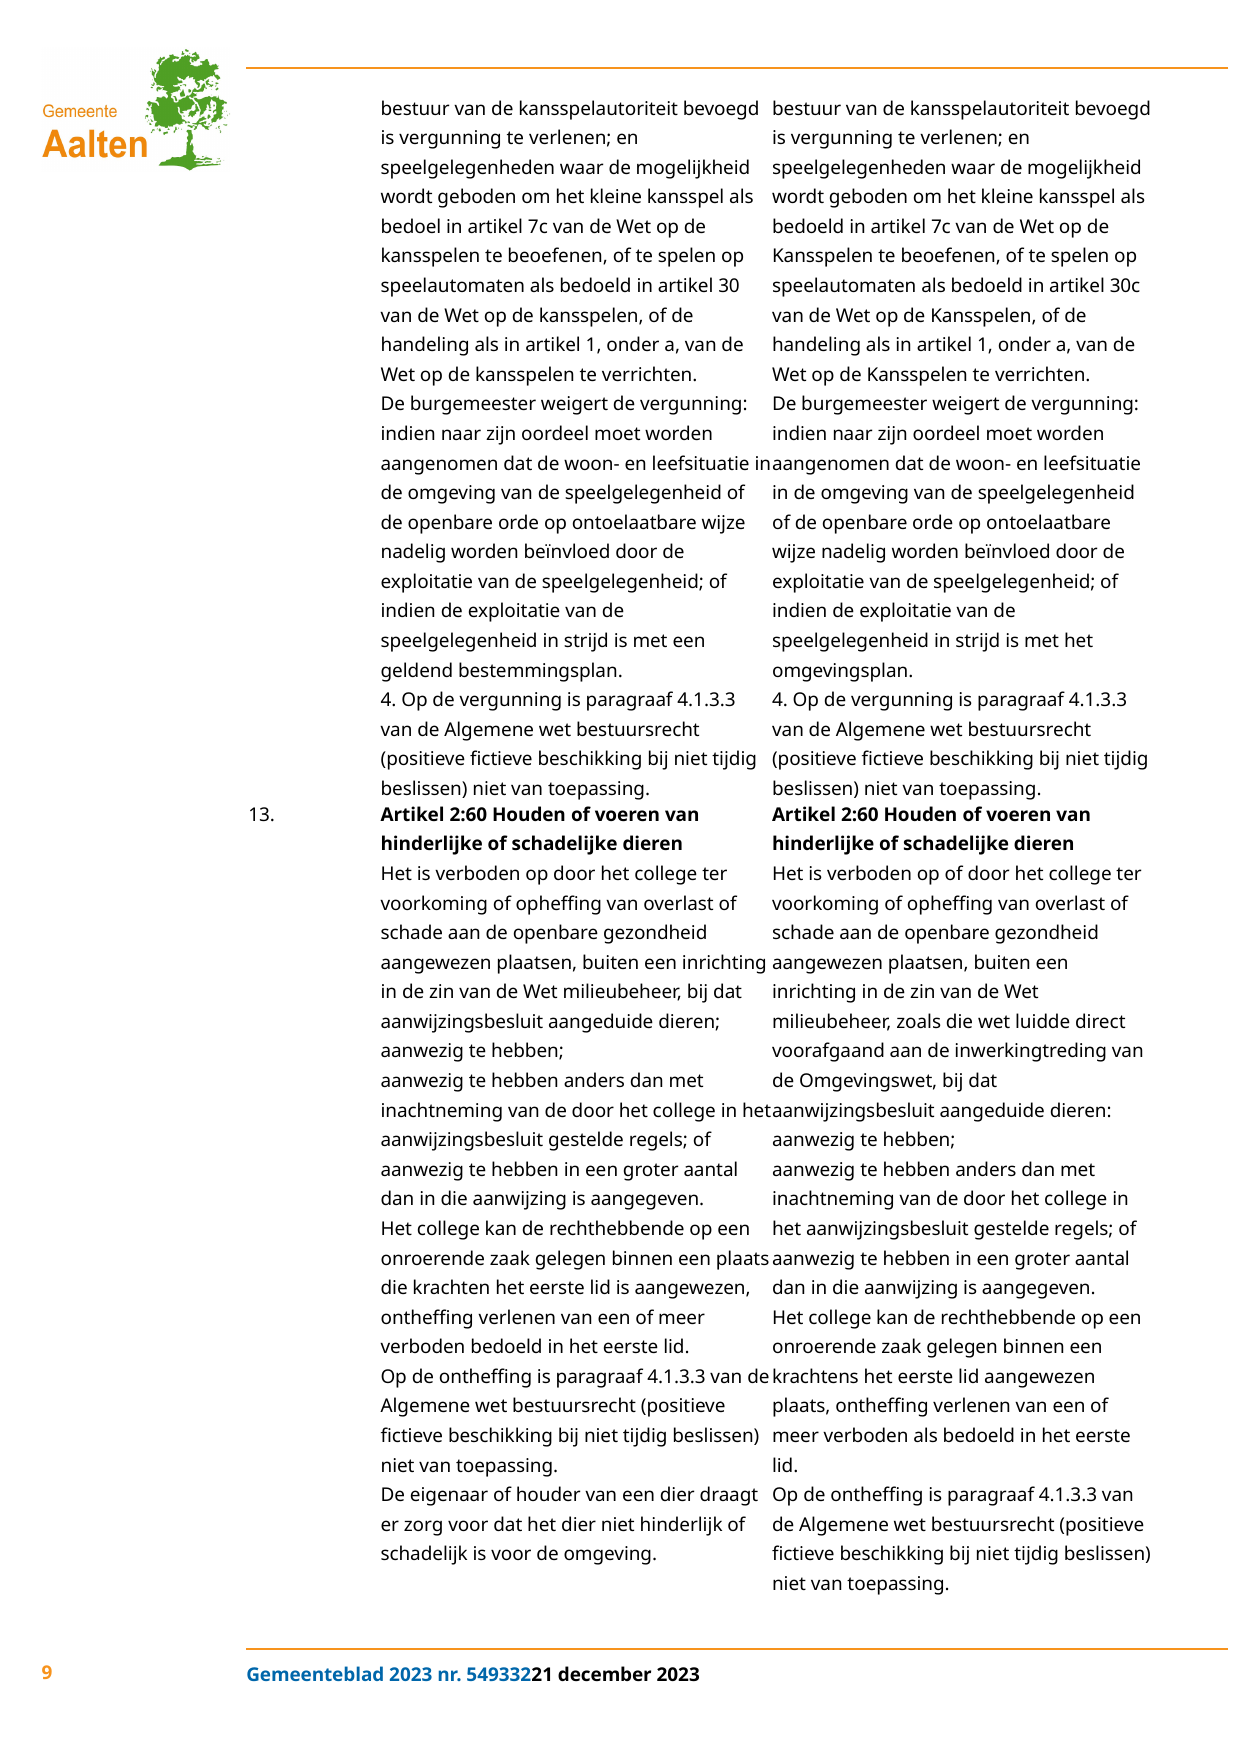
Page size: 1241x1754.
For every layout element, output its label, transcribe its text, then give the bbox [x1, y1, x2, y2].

table_header bestuur van de kansspelautoriteit bevoegd is vergunning te verlenen; en speelgelegenheden waar de mogelijkheid wordt geboden om het kleine kansspel als bedoeld in artikel 7c van de Wet op de Kansspelen te beoefenen, of te spelen op speelautomaten als bedoeld in artikel 30c van de Wet op de Kansspelen, of de handeling als in artikel 1, onder a, van de Wet op de Kansspelen te verrichten. De burgemeester weigert de vergunning: indien naar zijn oordeel moet worden aangenomen dat de woon- en leefsituatie in de omgeving van de speelgelegenheid of de openbare orde op ontoelaatbare wijze nadelig worden beïnvloed door de exploitatie van de speelgelegenheid; of indien de exploitatie van de speelgelegenheid in strijd is met het omgevingsplan. 4. Op de vergunning is paragraaf 4.1.3.3 van de Algemene wet bestuursrecht (positieve fictieve beschikking bij niet tijdig beslissen) niet van toepassing. [772, 95, 1152, 801]
table_cell Artikel 2:60 Houden of voeren van hinderlijke of schadelijke dieren Het is verboden op of door het college ter voorkoming of opheffing van overlast of schade aan de openbare gezondheid aangewezen plaatsen, buiten een inrichting in de zin van de Wet milieubeheer, zoals die wet luidde direct voorafgaand aan de inwerkingtreding van de Omgevingswet, bij dat aanwijzingsbesluit aangeduide dieren: aanwezig te hebben; aanwezig te hebben anders dan met inachtneming van de door het college in het aanwijzingsbesluit gestelde regels; of aanwezig te hebben in een groter aantal dan in die aanwijzing is aangegeven. Het college kan de rechthebbende op een onroerende zaak gelegen binnen een krachtens het eerste lid aangewezen plaats, ontheffing verlenen van een of meer verboden als bedoeld in het eerste lid. Op de ontheffing is paragraaf 4.1.3.3 van de Algemene wet bestuursrecht (positieve fictieve beschikking bij niet tijdig beslissen) niet van toepassing. [772, 801, 1152, 1596]
table_header [248, 95, 380, 801]
table_cell 13. [248, 801, 380, 1596]
table_header bestuur van de kansspelautoriteit bevoegd is vergunning te verlenen; en speelgelegenheden waar de mogelijkheid wordt geboden om het kleine kansspel als bedoel in artikel 7c van de Wet op de kansspelen te beoefenen, of te spelen op speelautomaten als bedoeld in artikel 30 van de Wet op de kansspelen, of de handeling als in artikel 1, onder a, van de Wet op de kansspelen te verrichten. De burgemeester weigert de vergunning: indien naar zijn oordeel moet worden aangenomen dat de woon- en leefsituatie in de omgeving van de speelgelegenheid of de openbare orde op ontoelaatbare wijze nadelig worden beïnvloed door de exploitatie van de speelgelegenheid; of indien de exploitatie van de speelgelegenheid in strijd is met een geldend bestemmingsplan. 4. Op de vergunning is paragraaf 4.1.3.3 van de Algemene wet bestuursrecht (positieve fictieve beschikking bij niet tijdig beslissen) niet van toepassing. [380, 95, 772, 801]
picture [41, 47, 231, 172]
table_cell Artikel 2:60 Houden of voeren van hinderlijke of schadelijke dieren Het is verboden op door het college ter voorkoming of opheffing van overlast of schade aan de openbare gezondheid aangewezen plaatsen, buiten een inrichting in de zin van de Wet milieubeheer, bij dat aanwijzingsbesluit aangeduide dieren; aanwezig te hebben; aanwezig te hebben anders dan met inachtneming van de door het college in het aanwijzingsbesluit gestelde regels; of aanwezig te hebben in een groter aantal dan in die aanwijzing is aangegeven. Het college kan de rechthebbende op een onroerende zaak gelegen binnen een plaats die krachten het eerste lid is aangewezen, ontheffing verlenen van een of meer verboden bedoeld in het eerste lid. Op de ontheffing is paragraaf 4.1.3.3 van de Algemene wet bestuursrecht (positieve fictieve beschikking bij niet tijdig beslissen) niet van toepassing. De eigenaar of houder van een dier draagt er zorg voor dat het dier niet hinderlijk of schadelijk is voor de omgeving. [380, 801, 772, 1596]
